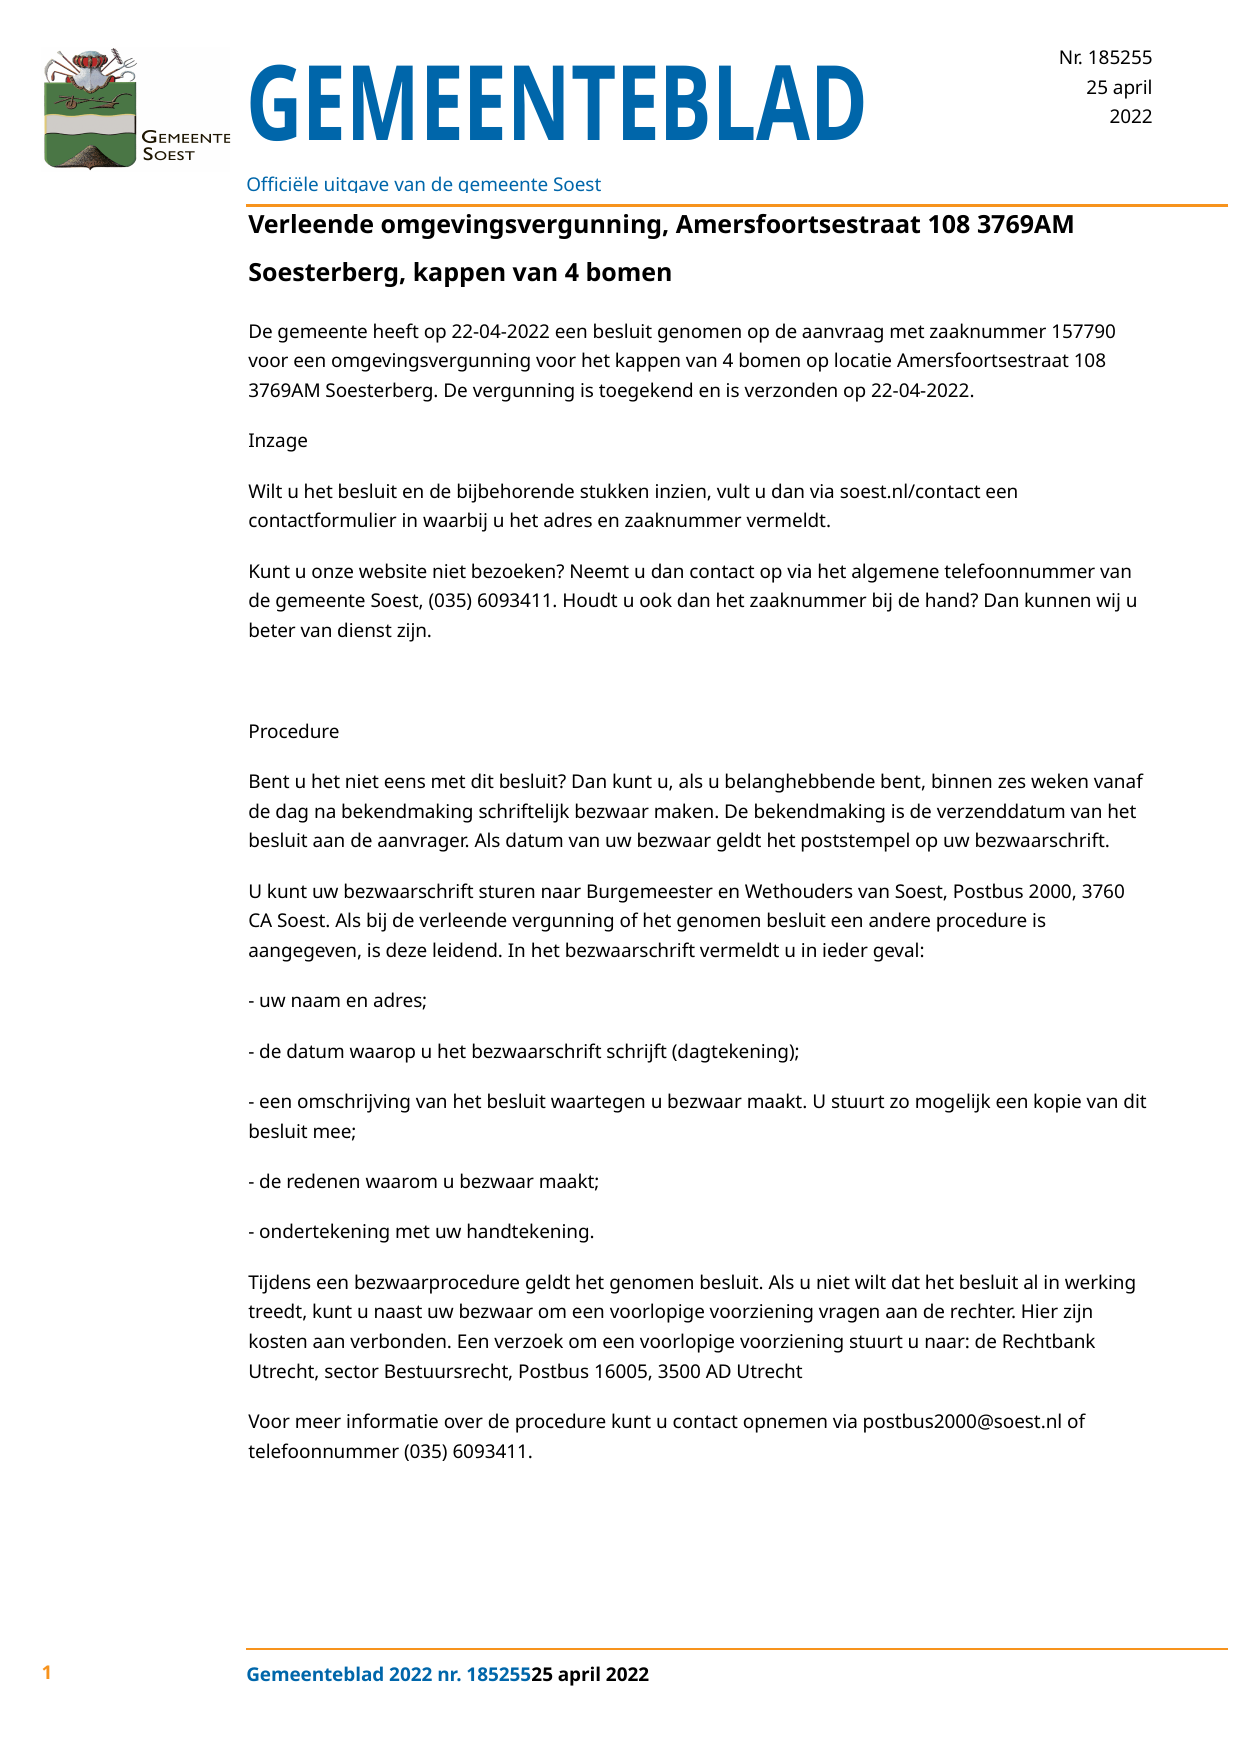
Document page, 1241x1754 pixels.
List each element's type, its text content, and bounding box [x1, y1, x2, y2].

text Wilt u het besluit en de bijbehorende stukken inzien, vult u dan via soest.nl/contact een contactformulier in waarbij u het adres en zaaknummer vermeldt. [248, 478, 1152, 533]
text - de datum waarop u het bezwaarschrift schrijft (dagtekening); [248, 1038, 1152, 1064]
text Kunt u onze website niet bezoeken? Neemt u dan contact op via het algemene telefoonnummer van de gemeente Soest, (035) 6093411. Houdt u ook dan het zaaknummer bij de hand? Dan kunnen wij u beter van dienst zijn. [248, 558, 1152, 643]
text Voor meer informatie over de procedure kunt u contact opnemen via postbus2000@soest.nl of telefoonnummer (035) 6093411. [248, 1408, 1152, 1464]
text - een omschrijving van het besluit waartegen u bezwaar maakt. U stuurt zo mogelijk een kopie van dit besluit mee; [248, 1088, 1152, 1144]
text - de redenen waarom u bezwaar maakt; [248, 1168, 1152, 1194]
text - uw naam en adres; [248, 987, 1152, 1013]
text Procedure [248, 718, 1152, 744]
text - ondertekening met uw handtekening. [248, 1219, 1152, 1244]
text Bent u het niet eens met dit besluit? Dan kunt u, als u belanghebbende bent, binnen zes weken vanaf de dag na bekendmaking schriftelijk bezwaar maken. De bekendmaking is de verzenddatum van het besluit aan de aanvrager. Als datum van uw bezwaar geldt het poststempel op uw bezwaarschrift. [248, 768, 1152, 853]
text U kunt uw bezwaarschrift sturen naar Burgemeester en Wethouders van Soest, Postbus 2000, 3760 CA Soest. Als bij de verleende vergunning of het genomen besluit een andere procedure is aangegeven, is deze leidend. In het bezwaarschrift vermeldt u in ieder geval: [248, 878, 1152, 963]
text Tijdens een bezwaarprocedure geldt het genomen besluit. Als u niet wilt dat het besluit al in werking treedt, kunt u naast uw bezwaar om een voorlopige voorziening vragen aan de rechter. Hier zijn kosten aan verbonden. Een verzoek om een voorlopige voorziening stuurt u naar: de Rechtbank Utrecht, sector Bestuursrecht, Postbus 16005, 3500 AD Utrecht [248, 1269, 1152, 1384]
text Verleende omgevingsvergunning, Amersfoortsestraat 108 3769AM Soesterberg, kappen van 4 bomen [248, 207, 1152, 288]
text De gemeente heeft op 22-04-2022 een besluit genomen op de aanvraag met zaaknummer 157790 voor een omgevingsvergunning voor het kappen van 4 bomen op locatie Amersfoortsestraat 108 3769AM Soesterberg. De vergunning is toegekend en is verzonden op 22-04-2022. [248, 318, 1152, 403]
text Inzage [248, 427, 1152, 453]
picture [41, 47, 231, 172]
